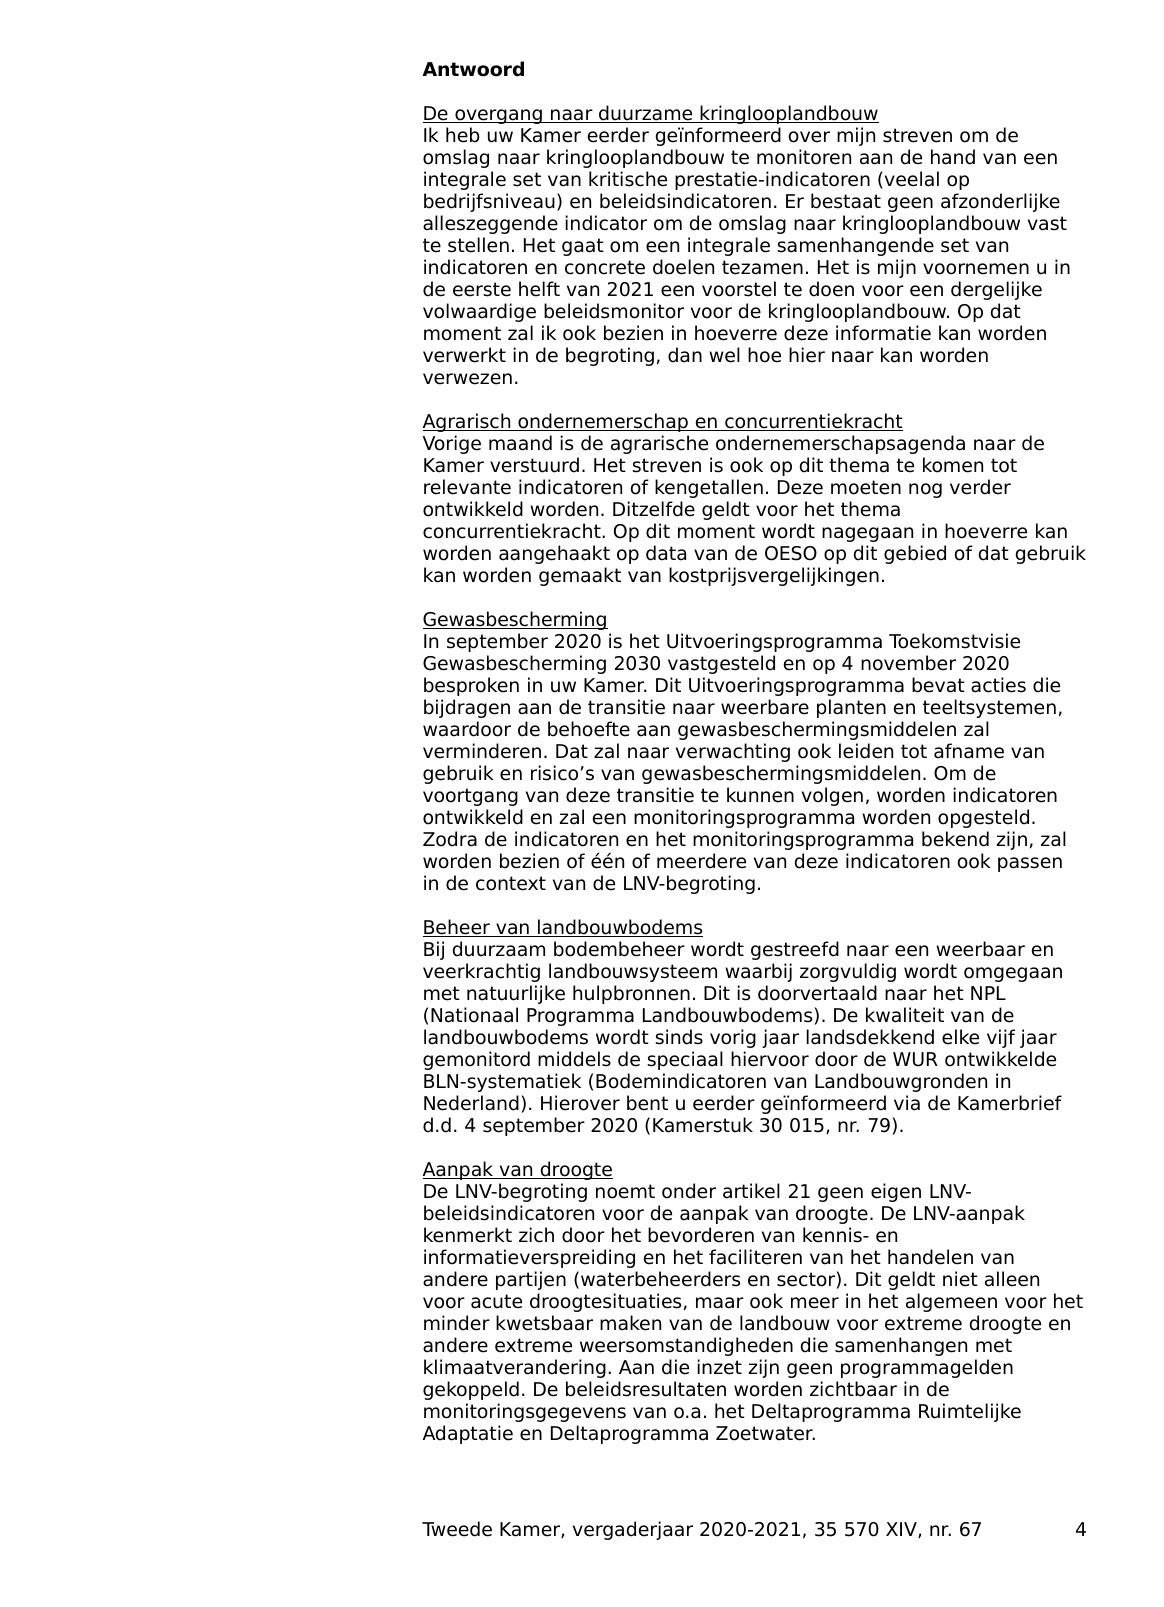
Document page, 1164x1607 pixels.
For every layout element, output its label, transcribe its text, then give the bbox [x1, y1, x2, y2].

text Ik heb uw Kamer eerder geïnformeerd over mijn streven om de omslag naar kringlooplandbouw te monitoren aan de hand van een integrale set van kritische prestatie-indicatoren (veelal op bedrijfsniveau) en beleidsindicatoren. Er bestaat geen afzonderlijke alleszeggende indicator om de omslag naar kringlooplandbouw vast te stellen. Het gaat om een integrale samenhangende set van indicatoren en concrete doelen tezamen. Het is mijn voornemen u in de eerste helft van 2021 een voorstel te doen voor een dergelijke volwaardige beleidsmonitor voor de kringlooplandbouw. Op dat moment zal ik ook bezien in hoeverre deze informatie kan worden verwerkt in de begroting, dan wel hoe hier naar kan worden verwezen. [422, 125, 1087, 389]
text Vorige maand is de agrarische ondernemerschapsagenda naar de Kamer verstuurd. Het streven is ook op dit thema te komen tot relevante indicatoren of kengetallen. Deze moeten nog verder ontwikkeld worden. Ditzelfde geldt voor het thema concurrentiekracht. Op dit moment wordt nagegaan in hoeverre kan worden aangehaakt op data van de OESO op dit gebied of dat gebruik kan worden gemaakt van kostprijsvergelijkingen. [422, 433, 1087, 587]
subtitle Agrarisch ondernemerschap en concurrentiekracht [422, 411, 1087, 433]
subtitle De overgang naar duurzame kringlooplandbouw [422, 103, 1087, 125]
text In september 2020 is het Uitvoeringsprogramma Toekomstvisie Gewasbescherming 2030 vastgesteld en op 4 november 2020 besproken in uw Kamer. Dit Uitvoeringsprogramma bevat acties die bijdragen aan de transitie naar weerbare planten en teeltsystemen, waardoor de behoefte aan gewasbeschermingsmiddelen zal verminderen. Dat zal naar verwachting ook leiden tot afname van gebruik en risico’s van gewasbeschermingsmiddelen. Om de voortgang van deze transitie te kunnen volgen, worden indicatoren ontwikkeld en zal een monitoringsprogramma worden opgesteld. Zodra de indicatoren en het monitoringsprogramma bekend zijn, zal worden bezien of één of meerdere van deze indicatoren ook passen in de context van de LNV-begroting. [422, 631, 1087, 895]
subtitle Antwoord [422, 59, 1087, 81]
text De LNV-begroting noemt onder artikel 21 geen eigen LNV-beleidsindicatoren voor de aanpak van droogte. De LNV-aanpak kenmerkt zich door het bevorderen van kennis- en informatieverspreiding en het faciliteren van het handelen van andere partijen (waterbeheerders en sector). Dit geldt niet alleen voor acute droogtesituaties, maar ook meer in het algemeen voor het minder kwetsbaar maken van de landbouw voor extreme droogte en andere extreme weersomstandigheden die samenhangen met klimaatverandering. Aan die inzet zijn geen programmagelden gekoppeld. De beleidsresultaten worden zichtbaar in de monitoringsgegevens van o.a. het Deltaprogramma Ruimtelijke Adaptatie en Deltaprogramma Zoetwater. [422, 1181, 1087, 1445]
subtitle Aanpak van droogte [422, 1159, 1087, 1181]
subtitle Gewasbescherming [422, 609, 1087, 631]
text Bij duurzaam bodembeheer wordt gestreefd naar een weerbaar en veerkrachtig landbouwsysteem waarbij zorgvuldig wordt omgegaan met natuurlijke hulpbronnen. Dit is doorvertaald naar het NPL (Nationaal Programma Landbouwbodems). De kwaliteit van de landbouwbodems wordt sinds vorig jaar landsdekkend elke vijf jaar gemonitord middels de speciaal hiervoor door de WUR ontwikkelde BLN-systematiek (Bodemindicatoren van Landbouwgronden in Nederland). Hierover bent u eerder geïnformeerd via de Kamerbrief d.d. 4 september 2020 (Kamerstuk 30 015, nr. 79). [422, 939, 1087, 1137]
subtitle Beheer van landbouwbodems [422, 917, 1087, 939]
